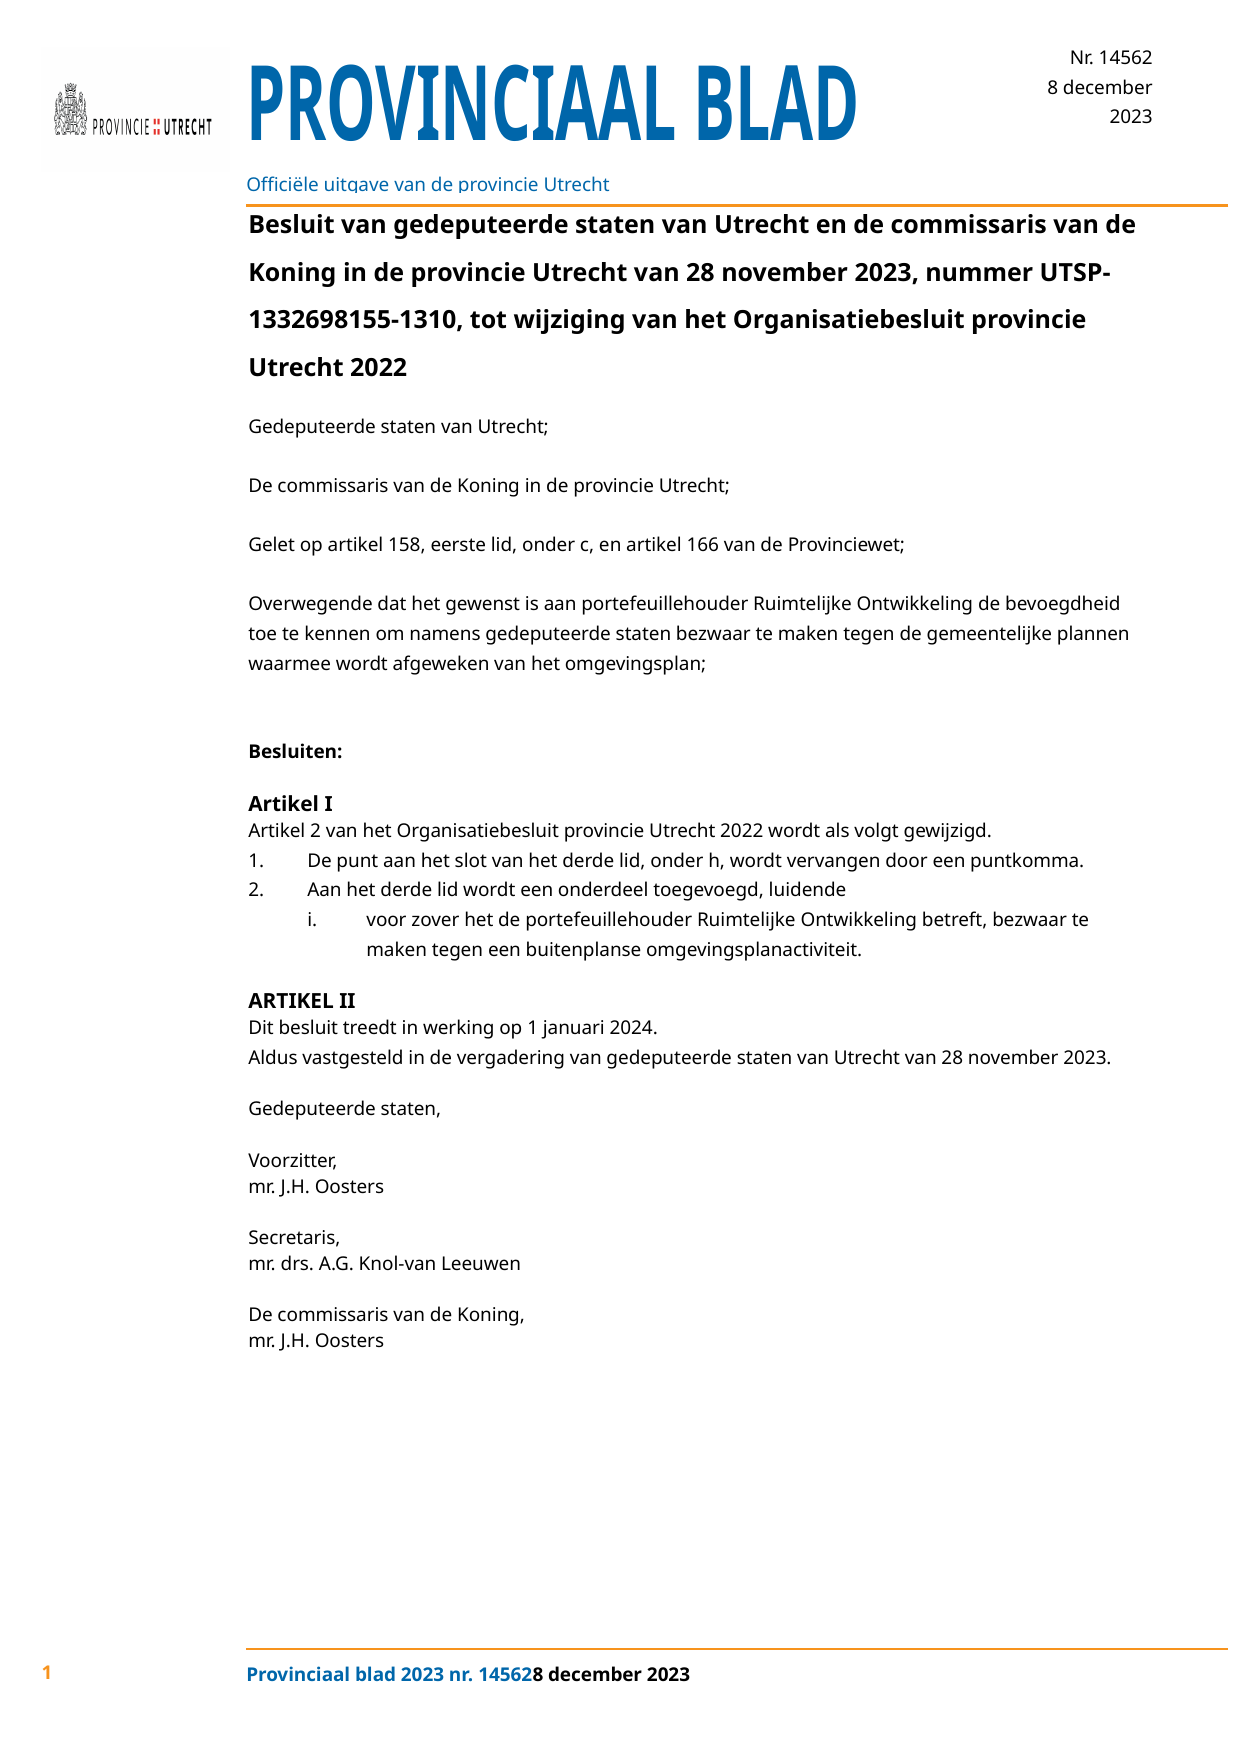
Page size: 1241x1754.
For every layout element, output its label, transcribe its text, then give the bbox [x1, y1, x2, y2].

text Besluit van gedeputeerde staten van Utrecht en de commissaris van de Koning in de provincie Utrecht van 28 november 2023, nummer UTSP-1332698155-1310, tot wijziging van het Organisatiebesluit provincie Utrecht 2022 [248, 207, 1152, 384]
text Dit besluit treedt in werking op 1 januari 2024. [248, 1014, 1152, 1040]
text Voorzitter, [248, 1147, 1152, 1173]
text mr. J.H. Oosters [248, 1327, 1152, 1353]
list Aan het derde lid wordt een onderdeel toegevoegd, luidende [248, 877, 1152, 902]
text Gedeputeerde staten van Utrecht; [248, 413, 1152, 439]
list voor zover het de portefeuillehouder Ruimtelijke Ontwikkeling betreft, bezwaar te maken tegen een buitenplanse omgevingsplanactiviteit. [307, 906, 1152, 961]
text mr. drs. A.G. Knol-van Leeuwen [248, 1250, 1152, 1276]
text Artikel I [248, 789, 1152, 817]
text Besluiten: [248, 738, 1152, 764]
text Gedeputeerde staten, [248, 1096, 1152, 1121]
text De commissaris van de Koning in de provincie Utrecht; [248, 472, 1152, 498]
picture [41, 47, 231, 172]
text Gelet op artikel 158, eerste lid, onder c, en artikel 166 van de Provinciewet; [248, 531, 1152, 557]
text Aldus vastgesteld in de vergadering van gedeputeerde staten van Utrecht van 28 november 2023. [248, 1044, 1152, 1070]
text De commissaris van de Koning, [248, 1301, 1152, 1327]
text ARTIKEL II [248, 986, 1152, 1014]
list De punt aan het slot van het derde lid, onder h, wordt vervangen door een puntkomma. [248, 847, 1152, 873]
text Secretaris, [248, 1224, 1152, 1250]
text Overwegende dat het gewenst is aan portefeuillehouder Ruimtelijke Ontwikkeling de bevoegdheid toe te kennen om namens gedeputeerde staten bezwaar te maken tegen de gemeentelijke plannen waarmee wordt afgeweken van het omgevingsplan; [248, 591, 1152, 676]
text Artikel 2 van het Organisatiebesluit provincie Utrecht 2022 wordt als volgt gewijzigd. [248, 817, 1152, 843]
text mr. J.H. Oosters [248, 1173, 1152, 1198]
